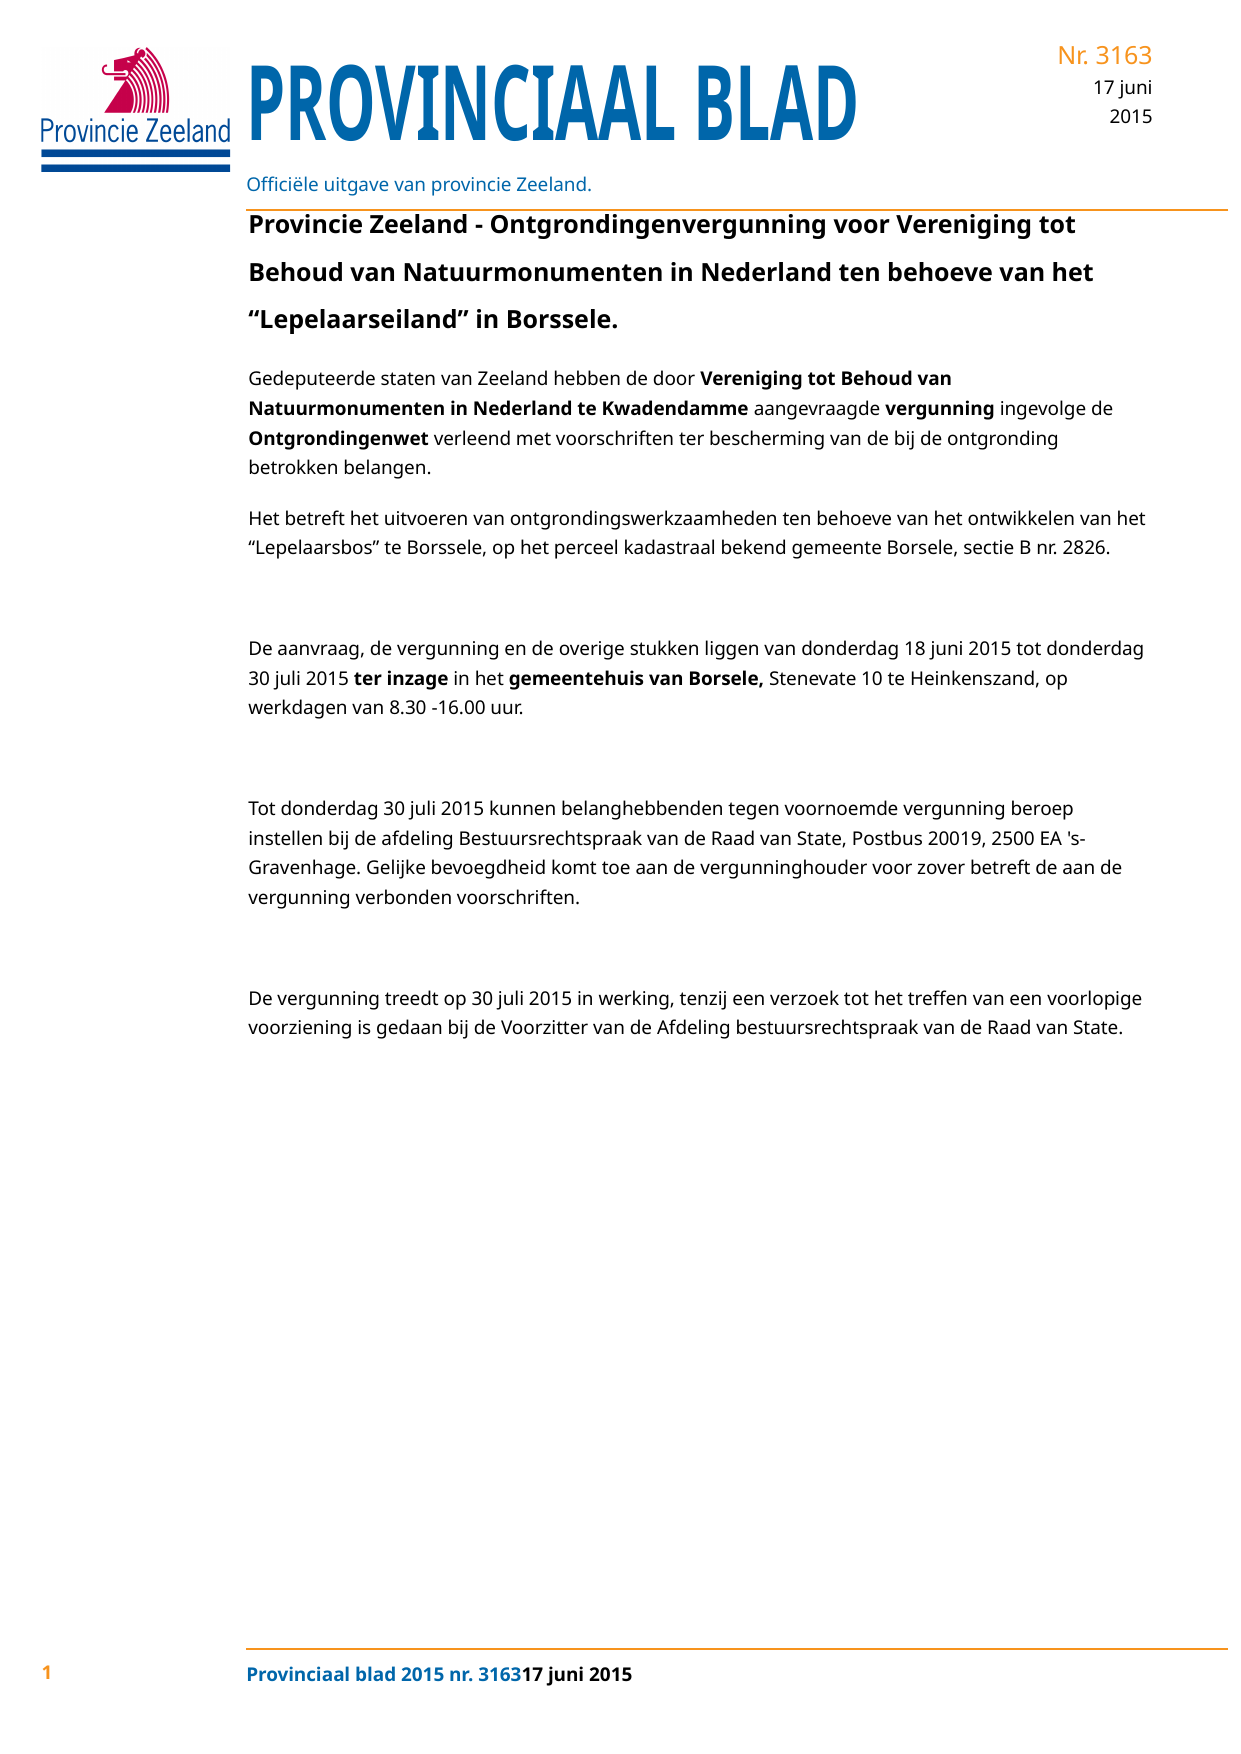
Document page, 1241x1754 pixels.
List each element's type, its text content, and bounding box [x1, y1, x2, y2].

text Tot donderdag 30 juli 2015 kunnen belanghebbenden tegen voornoemde vergunning beroep instellen bij de afdeling Bestuursrechtspraak van de Raad van State, Postbus 20019, 2500 EA 's-Gravenhage. Gelijke bevoegdheid komt toe aan de vergunninghouder voor zover betreft de aan de vergunning verbonden voorschriften. [248, 795, 1152, 909]
picture [41, 47, 231, 172]
text Het betreft het uitvoeren van ontgrondingswerkzaamheden ten behoeve van het ontwikkelen van het “Lepelaarsbos” te Borssele, op het perceel kadastraal bekend gemeente Borsele, sectie B nr. 2826. [248, 505, 1152, 560]
text De aanvraag, de vergunning en de overige stukken liggen van donderdag 18 juni 2015 tot donderdag 30 juli 2015 ter inzage in het gemeentehuis van Borsele, Stenevate 10 te Heinkenszand, op werkdagen van 8.30 -16.00 uur. [248, 635, 1152, 720]
text De vergunning treedt op 30 juli 2015 in werking, tenzij een verzoek tot het treffen van een voorlopige voorziening is gedaan bij de Voorzitter van de Afdeling bestuursrechtspraak van de Raad van State. [248, 985, 1152, 1040]
text Gedeputeerde staten van Zeeland hebben de door Vereniging tot Behoud van Natuurmonumenten in Nederland te Kwadendamme aangevraagde vergunning ingevolge de Ontgrondingenwet verleend met voorschriften ter bescherming van de bij de ontgronding betrokken belangen. [248, 366, 1152, 480]
text Provincie Zeeland - Ontgrondingenvergunning voor Vereniging tot Behoud van Natuurmonumenten in Nederland ten behoeve van het “Lepelaarseiland” in Borssele. [248, 211, 1152, 336]
